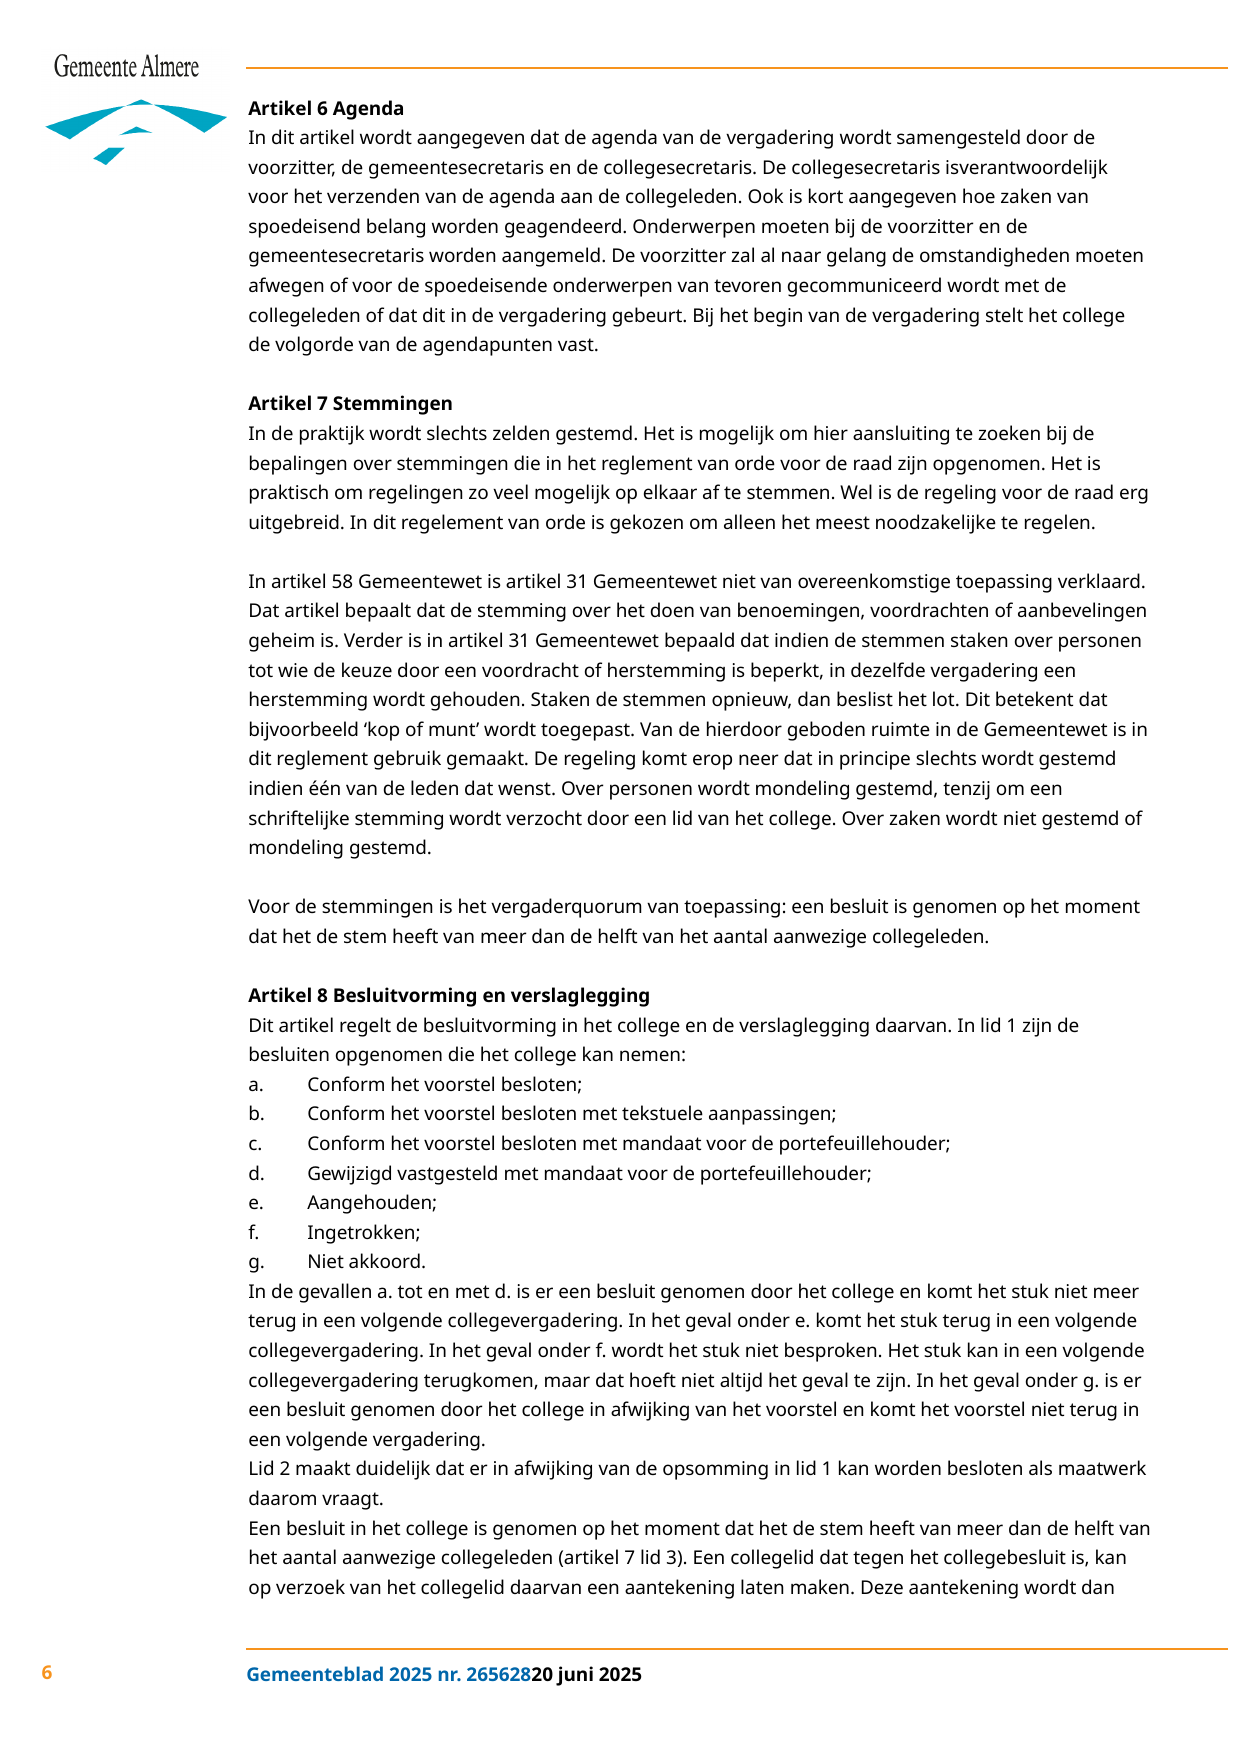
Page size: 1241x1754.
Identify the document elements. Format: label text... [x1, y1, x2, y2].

list Gewijzigd vastgesteld met mandaat voor de portefeuillehouder; [248, 1160, 1152, 1186]
list Conform het voorstel besloten met tekstuele aanpassingen; [248, 1101, 1152, 1126]
text Voor de stemmingen is het vergaderquorum van toepassing: een besluit is genomen op het moment dat het de stem heeft van meer dan de helft van het aantal aanwezige collegeleden. [248, 893, 1152, 949]
list Ingetrokken; [248, 1219, 1152, 1245]
text Dit artikel regelt de besluitvorming in het college en de verslaglegging daarvan. In lid 1 zijn de besluiten opgenomen die het college kan nemen: [248, 1012, 1152, 1067]
text In artikel 58 Gemeentewet is artikel 31 Gemeentewet niet van overeenkomstige toepassing verklaard. Dat artikel bepaalt dat de stemming over het doen van benoemingen, voordrachten of aanbevelingen geheim is. Verder is in artikel 31 Gemeentewet bepaald dat indien de stemmen staken over personen tot wie de keuze door een voordracht of herstemming is beperkt, in dezelfde vergadering een herstemming wordt gehouden. Staken de stemmen opnieuw, dan beslist het lot. Dit betekent dat bijvoorbeeld ‘kop of munt’ wordt toegepast. Van de hierdoor geboden ruimte in de Gemeentewet is in dit reglement gebruik gemaakt. De regeling komt erop neer dat in principe slechts wordt gestemd indien één van de leden dat wenst. Over personen wordt mondeling gestemd, tenzij om een schriftelijke stemming wordt verzocht door een lid van het college. Over zaken wordt niet gestemd of mondeling gestemd. [248, 568, 1152, 860]
list Aangehouden; [248, 1189, 1152, 1215]
list Niet akkoord. [248, 1248, 1152, 1274]
list Conform het voorstel besloten; [248, 1071, 1152, 1097]
text Artikel 8 Besluitvorming en verslaglegging [248, 982, 1152, 1008]
text In dit artikel wordt aangegeven dat de agenda van de vergadering wordt samengesteld door de voorzitter, de gemeentesecretaris en de collegesecretaris. De collegesecretaris isverantwoordelijk voor het verzenden van de agenda aan de collegeleden. Ook is kort aangegeven hoe zaken van spoedeisend belang worden geagendeerd. Onderwerpen moeten bij de voorzitter en de gemeentesecretaris worden aangemeld. De voorzitter zal al naar gelang de omstandigheden moeten afwegen of voor de spoedeisende onderwerpen van tevoren gecommuniceerd wordt met de collegeleden of dat dit in de vergadering gebeurt. Bij het begin van de vergadering stelt het college de volgorde van de agendapunten vast. [248, 124, 1152, 357]
text Een besluit in het college is genomen op het moment dat het de stem heeft van meer dan de helft van het aantal aanwezige collegeleden (artikel 7 lid 3). Een collegelid dat tegen het collegebesluit is, kan op verzoek van het collegelid daarvan een aantekening laten maken. Deze aantekening wordt dan [248, 1515, 1152, 1600]
picture [41, 47, 231, 172]
text In de praktijk wordt slechts zelden gestemd. Het is mogelijk om hier aansluiting te zoeken bij de bepalingen over stemmingen die in het reglement van orde voor de raad zijn opgenomen. Het is praktisch om regelingen zo veel mogelijk op elkaar af te stemmen. Wel is de regeling voor de raad erg uitgebreid. In dit regelement van orde is gekozen om alleen het meest noodzakelijke te regelen. [248, 420, 1152, 535]
text In de gevallen a. tot en met d. is er een besluit genomen door het college en komt het stuk niet meer terug in een volgende collegevergadering. In het geval onder e. komt het stuk terug in een volgende collegevergadering. In het geval onder f. wordt het stuk niet besproken. Het stuk kan in een volgende collegevergadering terugkomen, maar dat hoeft niet altijd het geval te zijn. In het geval onder g. is er een besluit genomen door het college in afwijking van het voorstel en komt het voorstel niet terug in een volgende vergadering. [248, 1278, 1152, 1452]
text Artikel 6 Agenda [248, 95, 1152, 121]
list Conform het voorstel besloten met mandaat voor de portefeuillehouder; [248, 1130, 1152, 1156]
text Artikel 7 Stemmingen [248, 391, 1152, 416]
text Lid 2 maakt duidelijk dat er in afwijking van de opsomming in lid 1 kan worden besloten als maatwerk daarom vraagt. [248, 1456, 1152, 1511]
